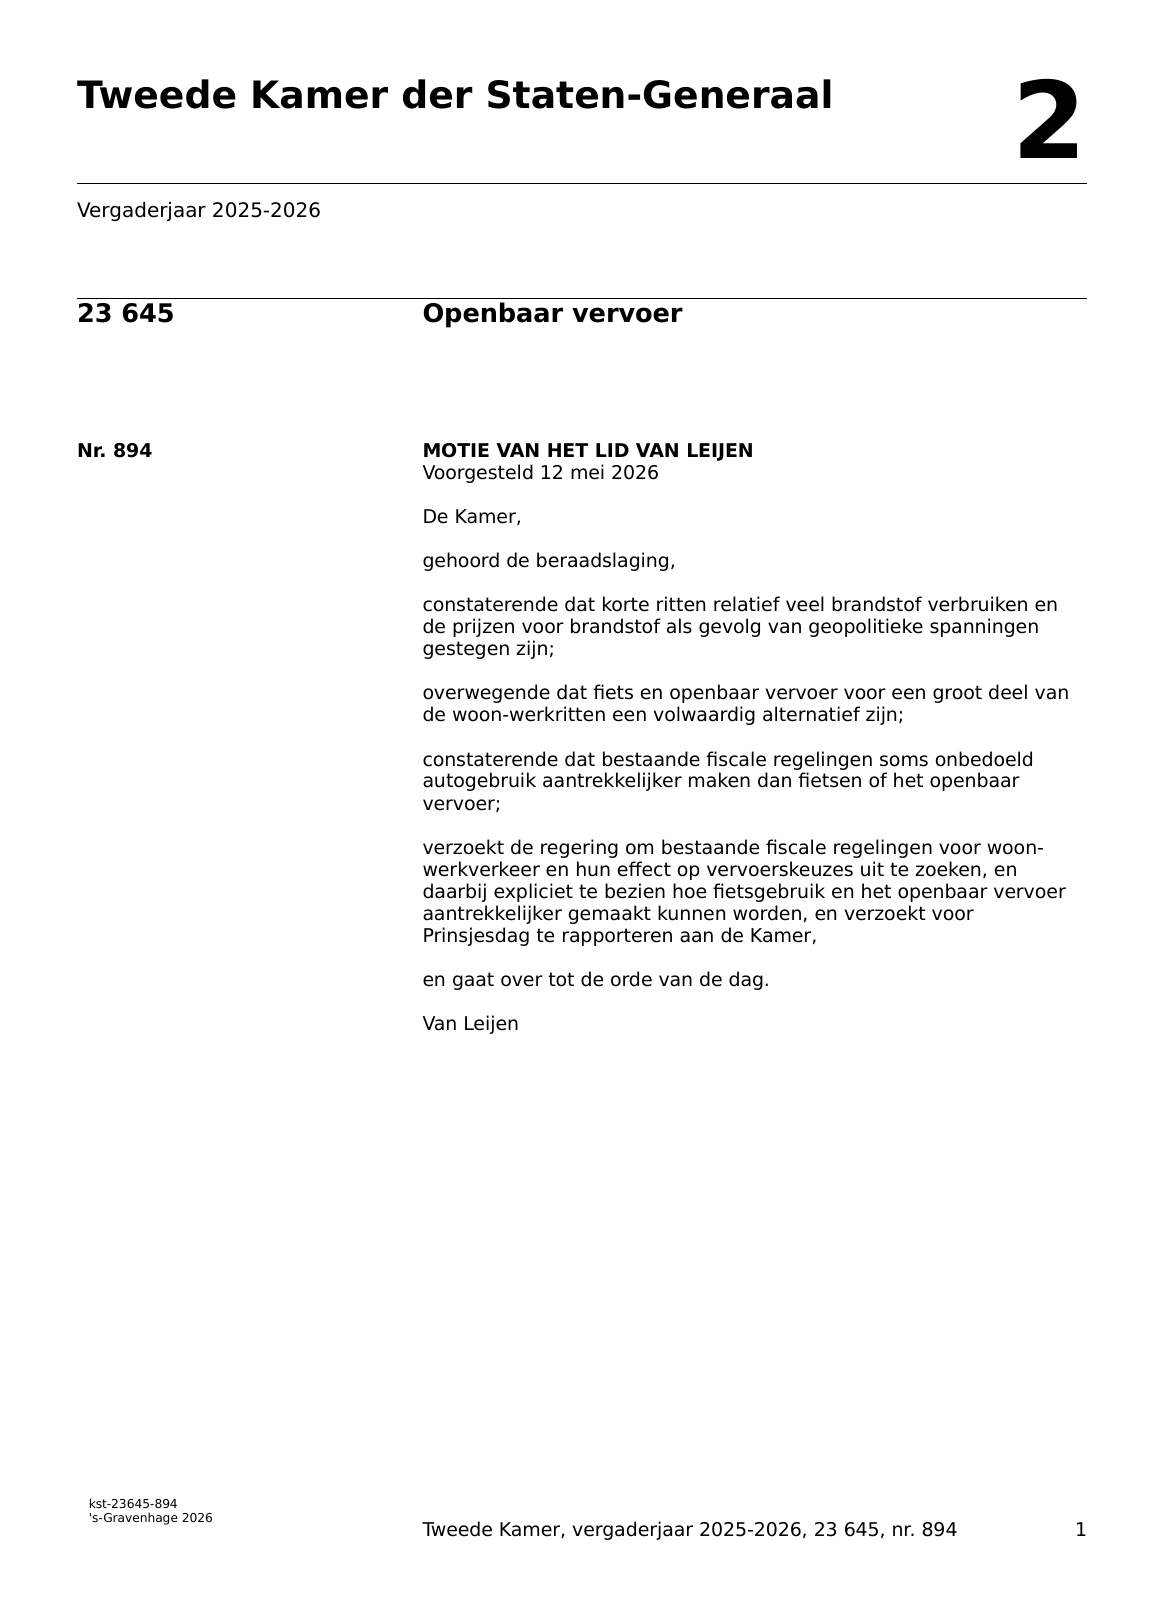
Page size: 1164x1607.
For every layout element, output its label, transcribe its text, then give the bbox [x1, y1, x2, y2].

subtitle Nr. 894 MOTIE VAN HET LID VAN LEIJEN [77, 440, 1087, 462]
text Voorgesteld 12 mei 2026 [422, 462, 1087, 484]
text gehoord de beraadslaging, [422, 550, 1087, 572]
text 's-Gravenhage 2026 [88, 1511, 323, 1525]
table_header 2 [886, 59, 1087, 183]
text overwegende dat fiets en openbaar vervoer voor een groot deel van de woon-werkritten een volwaardig alternatief zijn; [422, 682, 1087, 726]
text kst-23645-894 [88, 1497, 323, 1511]
text en gaat over tot de orde van de dag. [422, 969, 1087, 991]
table_cell Vergaderjaar 2025-2026 [77, 184, 1087, 298]
subtitle 23 645 Openbaar vervoer [77, 299, 1087, 329]
text constaterende dat bestaande fiscale regelingen soms onbedoeld autogebruik aantrekkelijker maken dan fietsen of het openbaar vervoer; [422, 748, 1087, 814]
text constaterende dat korte ritten relatief veel brandstof verbruiken en de prijzen voor brandstof als gevolg van geopolitieke spanningen gestegen zijn; [422, 594, 1087, 660]
table_header Tweede Kamer der Staten-Generaal [77, 59, 886, 183]
text Van Leijen [422, 1013, 1087, 1035]
text verzoekt de regering om bestaande fiscale regelingen voor woon-werkverkeer en hun effect op vervoerskeuzes uit te zoeken, en daarbij expliciet te bezien hoe fietsgebruik en het openbaar vervoer aantrekkelijker gemaakt kunnen worden, en verzoekt voor Prinsjesdag te rapporteren aan de Kamer, [422, 837, 1087, 946]
text De Kamer, [422, 506, 1087, 528]
